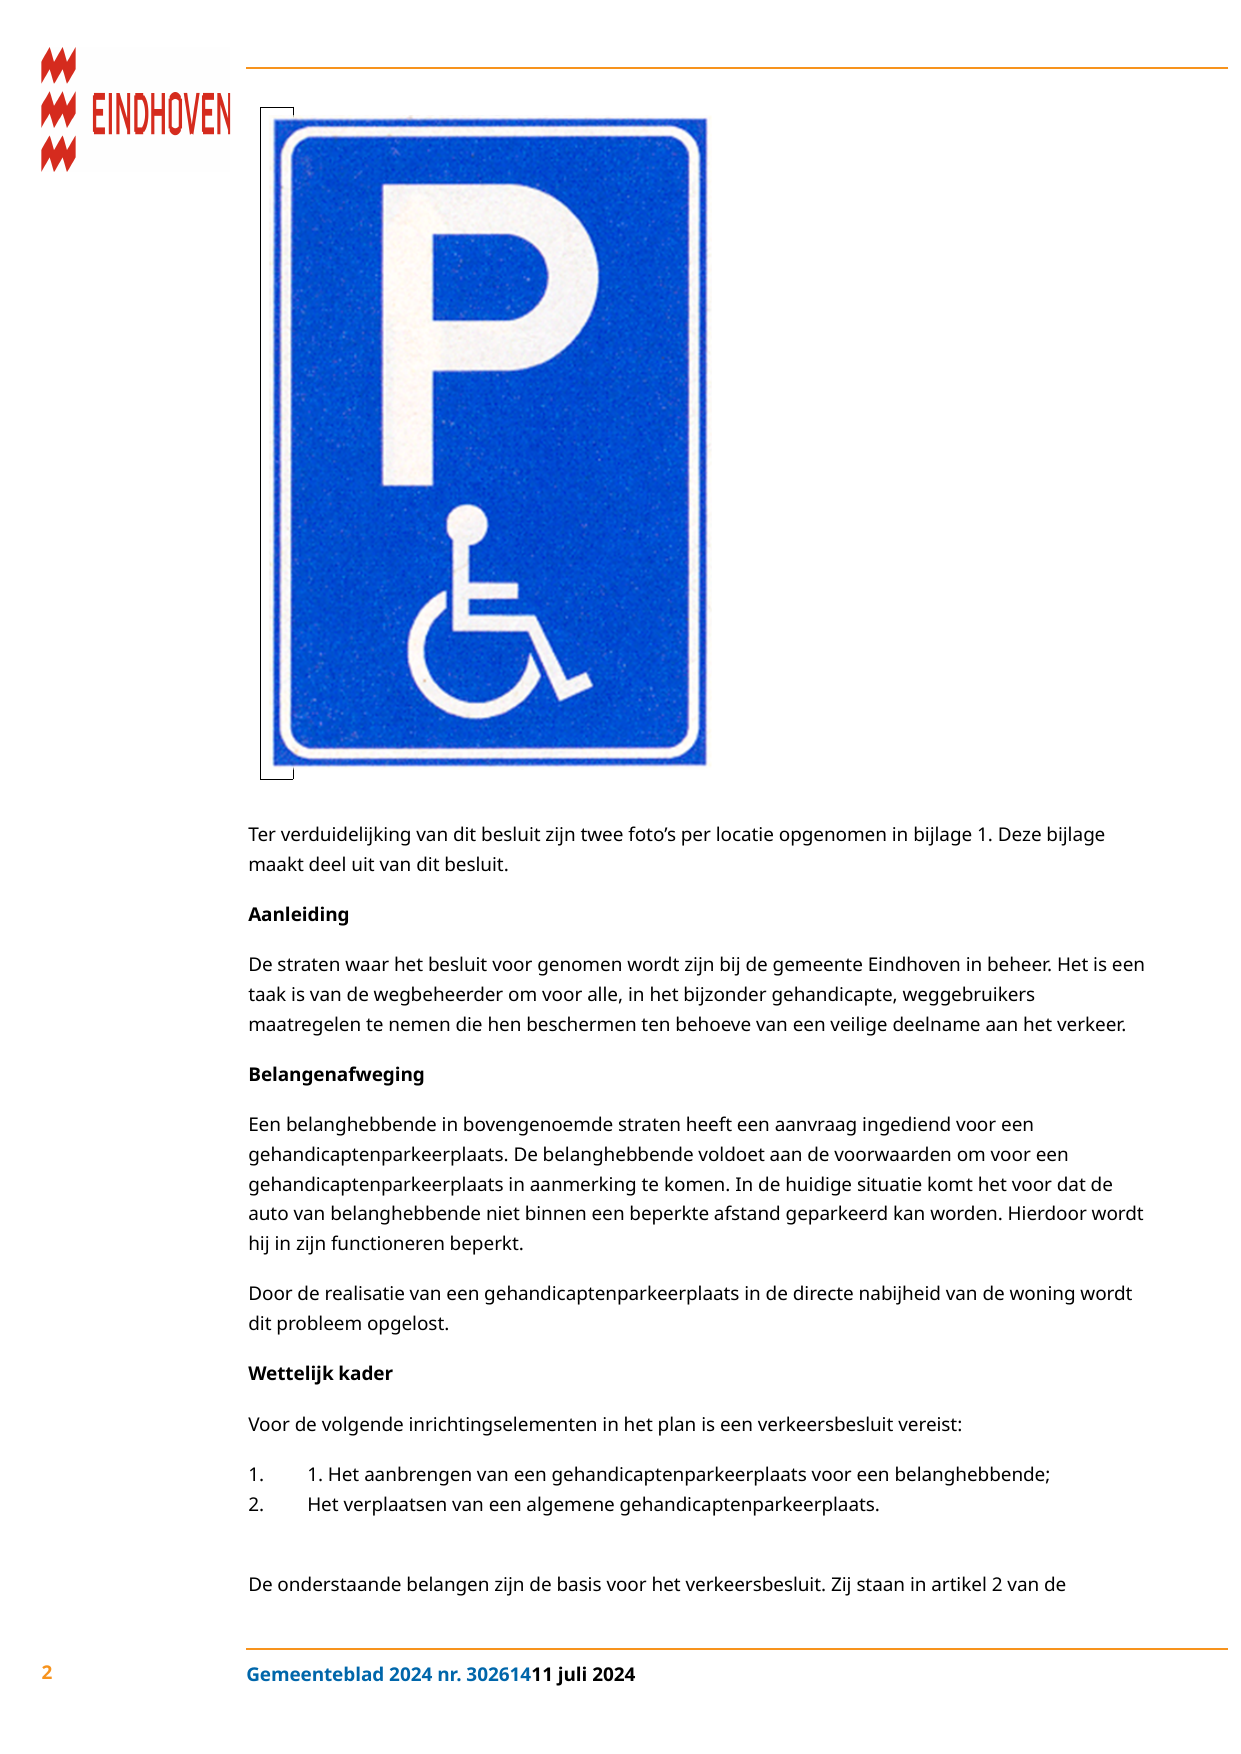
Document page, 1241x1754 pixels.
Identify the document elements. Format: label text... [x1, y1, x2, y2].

list 1. Het aanbrengen van een gehandicaptenparkeerplaats voor een belanghebbende; [248, 1461, 1152, 1487]
text Aanleiding [248, 901, 1152, 927]
text Een belanghebbende in bovengenoemde straten heeft een aanvraag ingediend voor een gehandicaptenparkeerplaats. De belanghebbende voldoet aan de voorwaarden om voor een gehandicaptenparkeerplaats in aanmerking te komen. In de huidige situatie komt het voor dat de auto van belanghebbende niet binnen een beperkte afstand geparkeerd kan worden. Hierdoor wordt hij in zijn functioneren beperkt. [248, 1112, 1152, 1256]
text Belangenafweging [248, 1061, 1152, 1087]
text Door de realisatie van een gehandicaptenparkeerplaats in de directe nabijheid van de woning wordt dit probleem opgelost. [248, 1280, 1152, 1336]
picture [268, 115, 712, 770]
text De straten waar het besluit voor genomen wordt zijn bij de gemeente Eindhoven in beheer. Het is een taak is van de wegbeheerder om voor alle, in het bijzonder gehandicapte, weggebruikers maatregelen te nemen die hen beschermen ten behoeve van een veilige deelname aan het verkeer. [248, 952, 1152, 1036]
picture [41, 47, 231, 172]
text Ter verduidelijking van dit besluit zijn twee foto’s per locatie opgenomen in bijlage 1. Deze bijlage maakt deel uit van dit besluit. [248, 821, 1152, 876]
text Voor de volgende inrichtingselementen in het plan is een verkeersbesluit vereist: [248, 1411, 1152, 1436]
list Het verplaatsen van een algemene gehandicaptenparkeerplaats. [248, 1491, 1152, 1516]
text Wettelijk kader [248, 1360, 1152, 1386]
text De onderstaande belangen zijn de basis voor het verkeersbesluit. Zij staan in artikel 2 van de [248, 1571, 1152, 1596]
